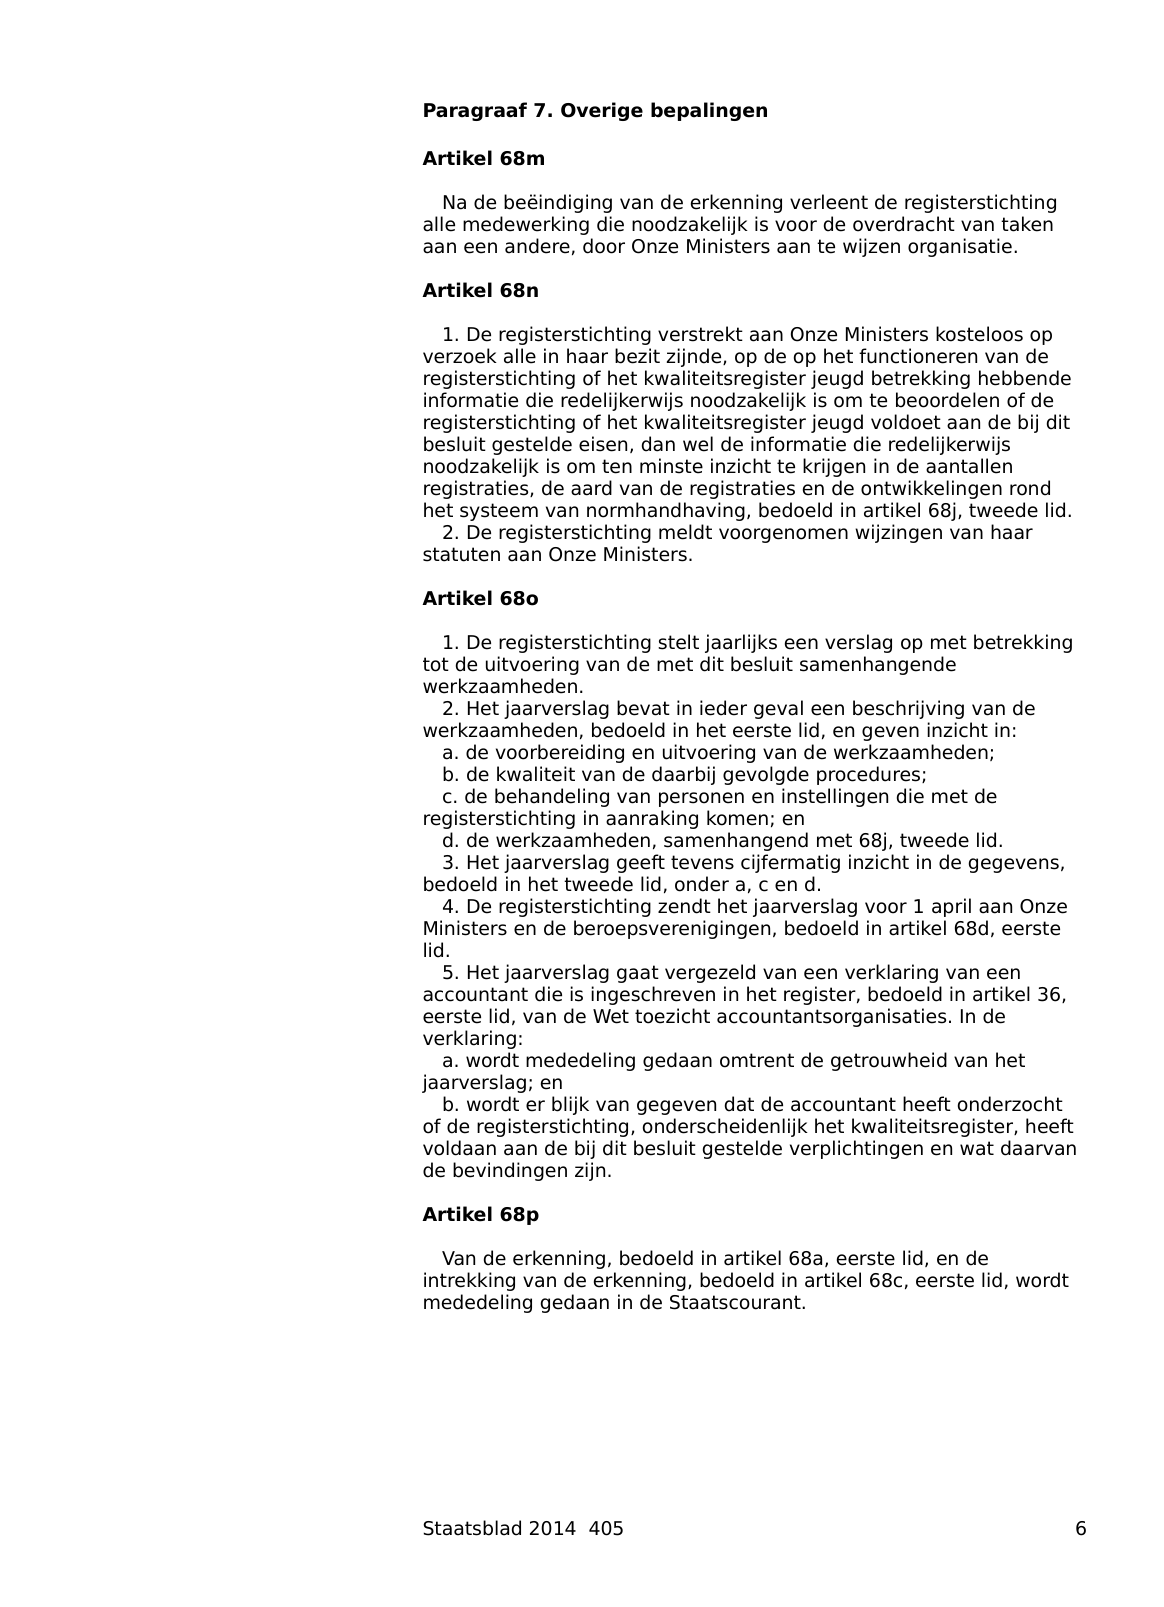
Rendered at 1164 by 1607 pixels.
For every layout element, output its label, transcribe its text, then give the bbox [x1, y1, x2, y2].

subtitle Artikel 68n [422, 280, 1087, 302]
text c. de behandeling van personen en instellingen die met de registerstichting in aanraking komen; en [422, 786, 1087, 830]
subtitle Paragraaf 7. Overige bepalingen [422, 100, 1087, 122]
text b. wordt er blijk van gegeven dat de accountant heeft onderzocht of de registerstichting, onderscheidenlijk het kwaliteitsregister, heeft voldaan aan de bij dit besluit gestelde verplichtingen en wat daarvan de bevindingen zijn. [422, 1093, 1087, 1181]
text 1. De registerstichting verstrekt aan Onze Ministers kosteloos op verzoek alle in haar bezit zijnde, op de op het functioneren van de registerstichting of het kwaliteitsregister jeugd betrekking hebbende informatie die redelijkerwijs noodzakelijk is om te beoordelen of de registerstichting of het kwaliteitsregister jeugd voldoet aan de bij dit besluit gestelde eisen, dan wel de informatie die redelijkerwijs noodzakelijk is om ten minste inzicht te krijgen in de aantallen registraties, de aard van de registraties en de ontwikkelingen rond het systeem van normhandhaving, bedoeld in artikel 68j, tweede lid. [422, 324, 1087, 522]
text a. wordt mededeling gedaan omtrent de getrouwheid van het jaarverslag; en [422, 1049, 1087, 1093]
text 4. De registerstichting zendt het jaarverslag voor 1 april aan Onze Ministers en de beroepsverenigingen, bedoeld in artikel 68d, eerste lid. [422, 896, 1087, 962]
subtitle Artikel 68p [422, 1204, 1087, 1226]
text 2. Het jaarverslag bevat in ieder geval een beschrijving van de werkzaamheden, bedoeld in het eerste lid, en geven inzicht in: [422, 698, 1087, 742]
text 3. Het jaarverslag geeft tevens cijfermatig inzicht in de gegevens, bedoeld in het tweede lid, onder a, c en d. [422, 852, 1087, 896]
text a. de voorbereiding en uitvoering van de werkzaamheden; [422, 742, 1087, 764]
text 2. De registerstichting meldt voorgenomen wijzingen van haar statuten aan Onze Ministers. [422, 522, 1087, 566]
text 5. Het jaarverslag gaat vergezeld van een verklaring van een accountant die is ingeschreven in het register, bedoeld in artikel 36, eerste lid, van de Wet toezicht accountantsorganisaties. In de verklaring: [422, 962, 1087, 1049]
subtitle Artikel 68o [422, 588, 1087, 610]
text 1. De registerstichting stelt jaarlijks een verslag op met betrekking tot de uitvoering van de met dit besluit samenhangende werkzaamheden. [422, 632, 1087, 698]
text Na de beëindiging van de erkenning verleent de registerstichting alle medewerking die noodzakelijk is voor de overdracht van taken aan een andere, door Onze Ministers aan te wijzen organisatie. [422, 192, 1087, 257]
subtitle Artikel 68m [422, 147, 1087, 169]
text b. de kwaliteit van de daarbij gevolgde procedures; [422, 764, 1087, 786]
text d. de werkzaamheden, samenhangend met 68j, tweede lid. [422, 830, 1087, 852]
text Van de erkenning, bedoeld in artikel 68a, eerste lid, en de intrekking van de erkenning, bedoeld in artikel 68c, eerste lid, wordt mededeling gedaan in de Staatscourant. [422, 1248, 1087, 1314]
